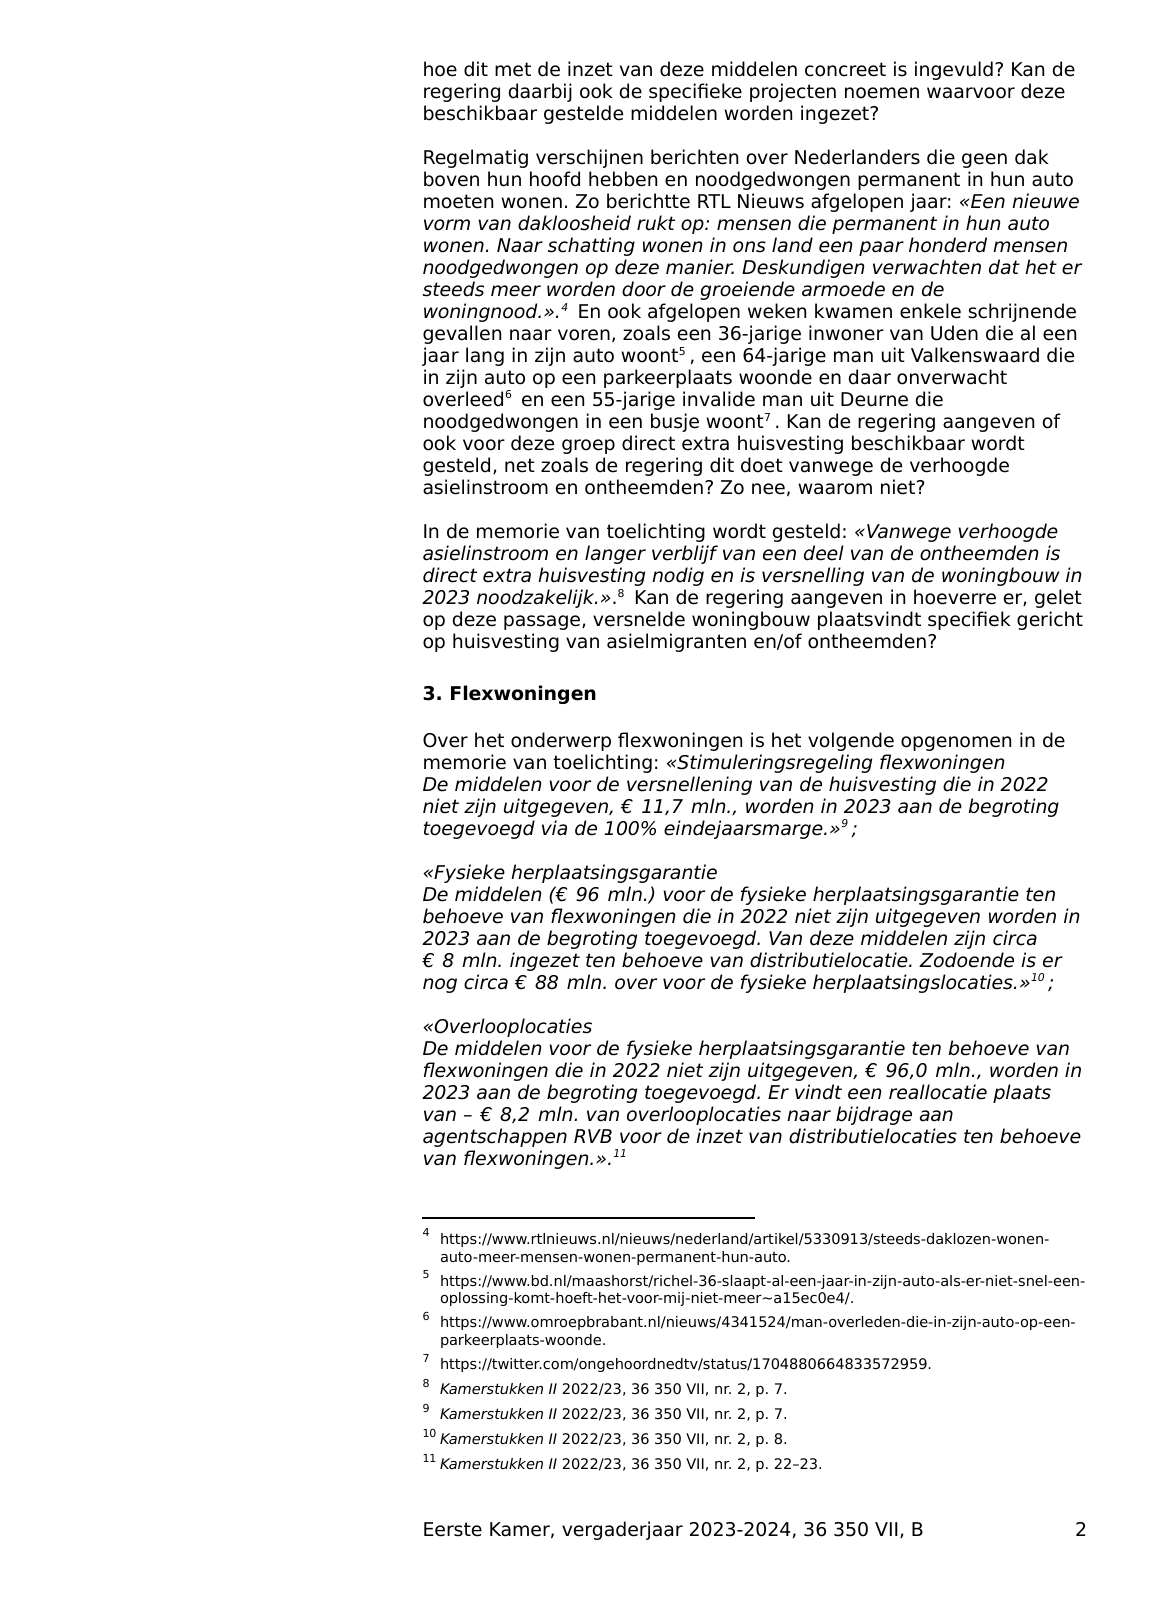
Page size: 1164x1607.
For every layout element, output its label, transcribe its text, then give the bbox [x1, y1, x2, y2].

text Kamerstukken II 2022/23, 36 350 VII, nr. 2, p. 8. [422, 1427, 1087, 1449]
subtitle 3. Flexwoningen [422, 683, 1087, 705]
text Kamerstukken II 2022/23, 36 350 VII, nr. 2, p. 7. [422, 1377, 1087, 1399]
text «Overlooplocaties [422, 1016, 1087, 1038]
text «Fysieke herplaatsingsgarantie [422, 862, 1087, 884]
text Over het onderwerp flexwoningen is het volgende opgenomen in de memorie van toelichting: «Stimuleringsregeling flexwoningen [422, 730, 1087, 774]
text https://www.omroepbrabant.nl/nieuws/4341524/man-overleden-die-in-zijn-auto-op-een-parkeerplaats-woonde. [422, 1310, 1087, 1349]
text De middelen voor de fysieke herplaatsingsgarantie ten behoeve van flexwoningen die in 2022 niet zijn uitgegeven, € 96,0 mln., worden in 2023 aan de begroting toegevoegd. Er vindt een reallocatie plaats van – € 8,2 mln. van overlooplocaties naar bijdrage aan agentschappen RVB voor de inzet van distributielocaties ten behoeve van flexwoningen.». [422, 1038, 1087, 1170]
text De middelen voor de versnellening van de huisvesting die in 2022 niet zijn uitgegeven, € 11,7 mln., worden in 2023 aan de begroting toegevoegd via de 100% eindejaarsmarge.»; [422, 774, 1087, 840]
text De middelen (€ 96 mln.) voor de fysieke herplaatsingsgarantie ten behoeve van flexwoningen die in 2022 niet zijn uitgegeven worden in 2023 aan de begroting toegevoegd. Van deze middelen zijn circa € 8 mln. ingezet ten behoeve van distributielocatie. Zodoende is er nog circa € 88 mln. over voor de fysieke herplaatsingslocaties.»; [422, 884, 1087, 994]
text Kamerstukken II 2022/23, 36 350 VII, nr. 2, p. 22–23. [422, 1452, 1087, 1474]
text hoe dit met de inzet van deze middelen concreet is ingevuld? Kan de regering daarbij ook de specifieke projecten noemen waarvoor deze beschikbaar gestelde middelen worden ingezet? [422, 59, 1087, 125]
text In de memorie van toelichting wordt gesteld: «Vanwege verhoogde asielinstroom en langer verblijf van een deel van de ontheemden is direct extra huisvesting nodig en is versnelling van de woningbouw in 2023 noodzakelijk.». Kan de regering aangeven in hoeverre er, gelet op deze passage, versnelde woningbouw plaatsvindt specifiek gericht op huisvesting van asielmigranten en/of ontheemden? [422, 521, 1087, 653]
text Regelmatig verschijnen berichten over Nederlanders die geen dak boven hun hoofd hebben en noodgedwongen permanent in hun auto moeten wonen. Zo berichtte RTL Nieuws afgelopen jaar: «Een nieuwe vorm van dakloosheid rukt op: mensen die permanent in hun auto wonen. Naar schatting wonen in ons land een paar honderd mensen noodgedwongen op deze manier. Deskundigen verwachten dat het er steeds meer worden door de groeiende armoede en de woningnood.». En ook afgelopen weken kwamen enkele schrijnende gevallen naar voren, zoals een 36-jarige inwoner van Uden die al een jaar lang in zijn auto woont, een 64-jarige man uit Valkenswaard die in zijn auto op een parkeerplaats woonde en daar onverwacht overleed en een 55-jarige invalide man uit Deurne die noodgedwongen in een busje woont. Kan de regering aangeven of ook voor deze groep direct extra huisvesting beschikbaar wordt gesteld, net zoals de regering dit doet vanwege de verhoogde asielinstroom en ontheemden? Zo nee, waarom niet? [422, 147, 1087, 499]
text https://www.bd.nl/maashorst/richel-36-slaapt-al-een-jaar-in-zijn-auto-als-er-niet-snel-een-oplossing-komt-hoeft-het-voor-mij-niet-meer~a15ec0e4/. [422, 1268, 1087, 1307]
text Kamerstukken II 2022/23, 36 350 VII, nr. 2, p. 7. [422, 1402, 1087, 1424]
text https://twitter.com/ongehoordnedtv/status/1704880664833572959. [422, 1352, 1087, 1374]
text https://www.rtlnieuws.nl/nieuws/nederland/artikel/5330913/steeds-daklozen-wonen-auto-meer-mensen-wonen-permanent-hun-auto. [422, 1227, 1087, 1266]
